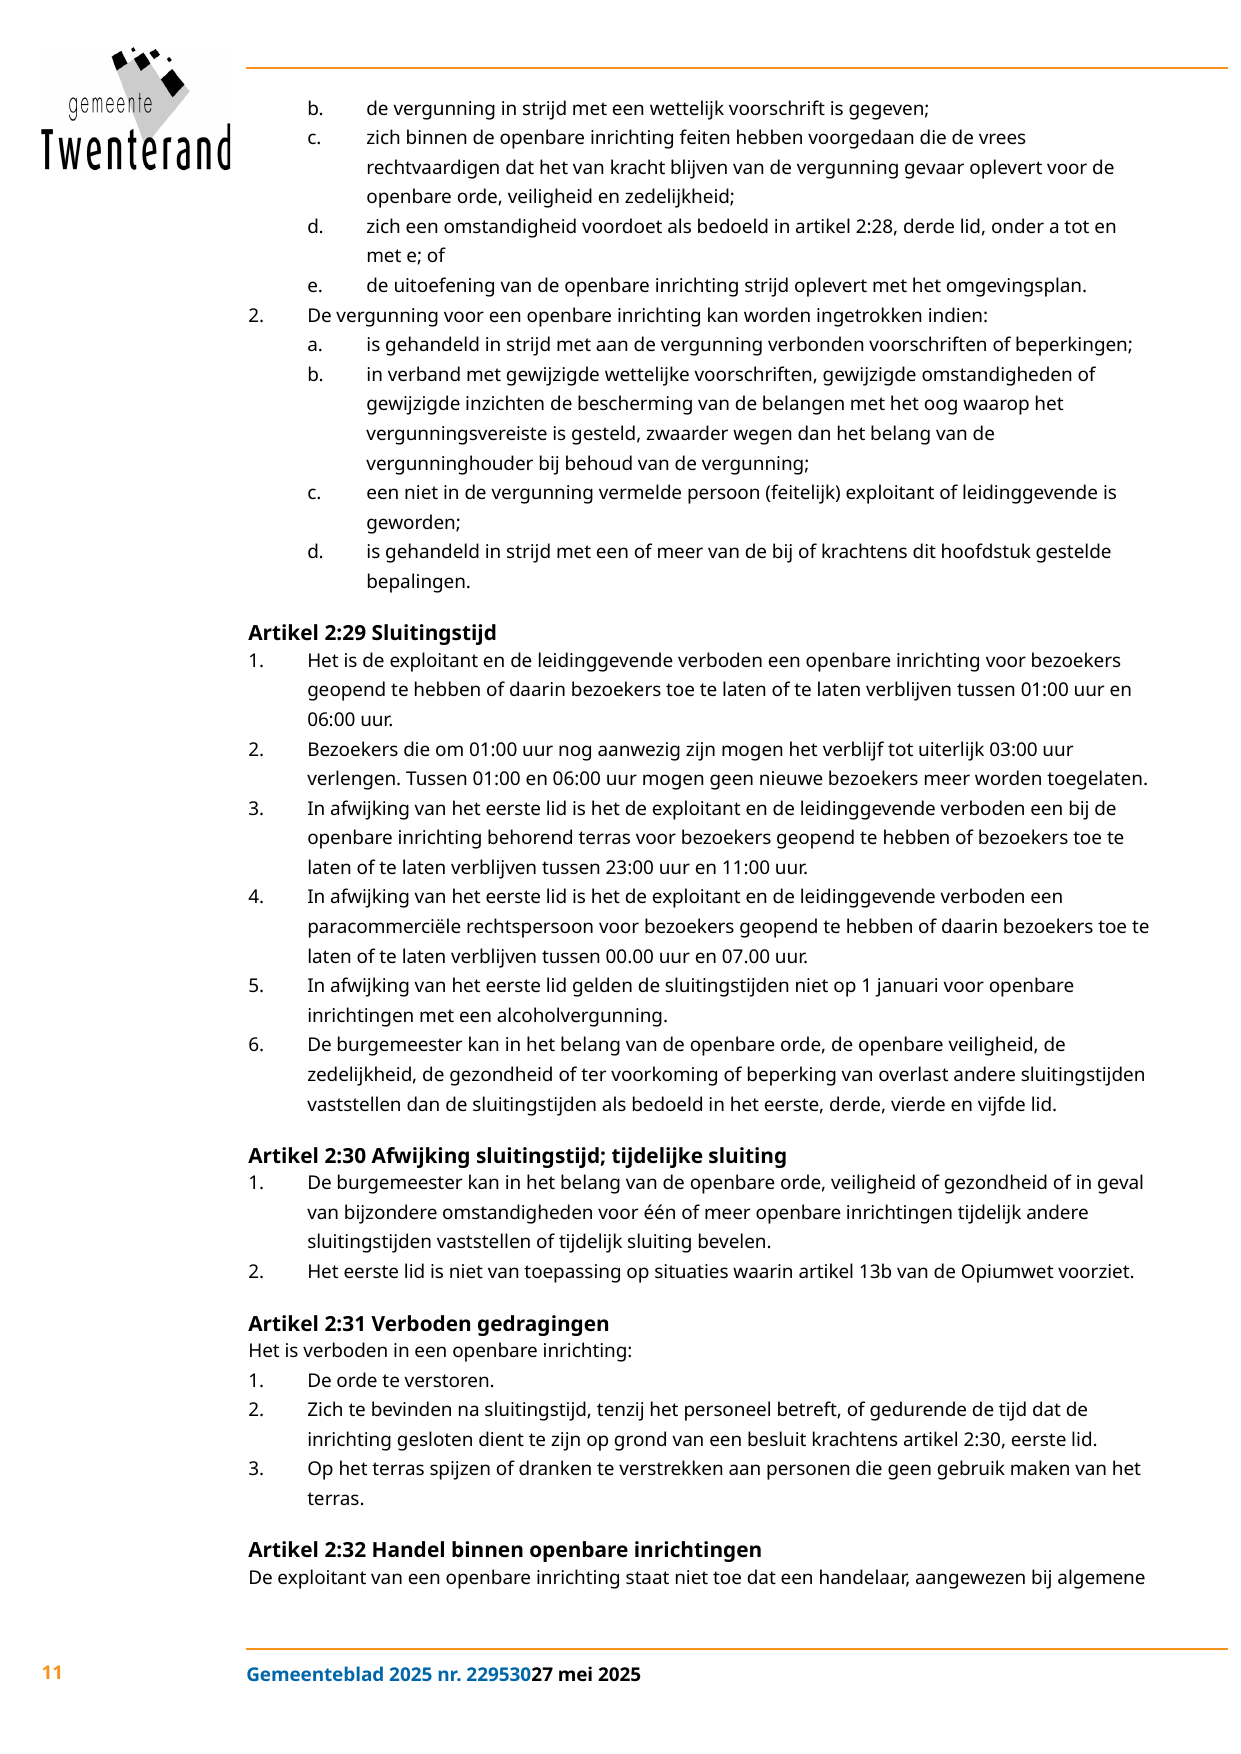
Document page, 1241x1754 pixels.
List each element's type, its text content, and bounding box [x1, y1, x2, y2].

text Het is verboden in een openbare inrichting: [248, 1337, 1152, 1363]
text Artikel 2:31 Verboden gedragingen [248, 1309, 1152, 1337]
list In afwijking van het eerste lid is het de exploitant en de leidinggevende verboden een bij de openbare inrichting behorend terras voor bezoekers geopend te hebben of bezoekers toe te laten of te laten verblijven tussen 23:00 uur en 11:00 uur. [248, 795, 1152, 880]
list in verband met gewijzigde wettelijke voorschriften, gewijzigde omstandigheden of gewijzigde inzichten de bescherming van de belangen met het oog waarop het vergunningsvereiste is gesteld, zwaarder wegen dan het belang van de vergunninghouder bij behoud van de vergunning; [307, 361, 1152, 476]
text Artikel 2:29 Sluitingstijd [248, 618, 1152, 647]
list De orde te verstoren. [248, 1367, 1152, 1392]
list In afwijking van het eerste lid gelden de sluitingstijden niet op 1 januari voor openbare inrichtingen met een alcoholvergunning. [248, 972, 1152, 1028]
list is gehandeld in strijd met een of meer van de bij of krachtens dit hoofdstuk gestelde bepalingen. [307, 538, 1152, 594]
list Bezoekers die om 01:00 uur nog aanwezig zijn mogen het verblijf tot uiterlijk 03:00 uur verlengen. Tussen 01:00 en 06:00 uur mogen geen nieuwe bezoekers meer worden toegelaten. [248, 736, 1152, 791]
text De exploitant van een openbare inrichting staat niet toe dat een handelaar, aangewezen bij algemene [248, 1564, 1152, 1590]
list In afwijking van het eerste lid is het de exploitant en de leidinggevende verboden een paracommerciële rechtspersoon voor bezoekers geopend te hebben of daarin bezoekers toe te laten of te laten verblijven tussen 00.00 uur en 07.00 uur. [248, 884, 1152, 968]
list Het eerste lid is niet van toepassing op situaties waarin artikel 13b van de Opiumwet voorziet. [248, 1258, 1152, 1284]
list Zich te bevinden na sluitingstijd, tenzij het personeel betreft, of gedurende de tijd dat de inrichting gesloten dient te zijn op grond van een besluit krachtens artikel 2:30, eerste lid. [248, 1396, 1152, 1452]
text Artikel 2:32 Handel binnen openbare inrichtingen [248, 1536, 1152, 1564]
list is gehandeld in strijd met aan de vergunning verbonden voorschriften of beperkingen; [307, 331, 1152, 357]
list De burgemeester kan in het belang van de openbare orde, de openbare veiligheid, de zedelijkheid, de gezondheid of ter voorkoming of beperking van overlast andere sluitingstijden vaststellen dan de sluitingstijden als bedoeld in het eerste, derde, vierde en vijfde lid. [248, 1032, 1152, 1116]
list de vergunning in strijd met een wettelijk voorschrift is gegeven; [307, 95, 1152, 121]
picture [41, 47, 231, 172]
list een niet in de vergunning vermelde persoon (feitelijk) exploitant of leidinggevende is geworden; [307, 479, 1152, 535]
list de uitoefening van de openbare inrichting strijd oplevert met het omgevingsplan. [307, 272, 1152, 298]
list Het is de exploitant en de leidinggevende verboden een openbare inrichting voor bezoekers geopend te hebben of daarin bezoekers toe te laten of te laten verblijven tussen 01:00 uur en 06:00 uur. [248, 647, 1152, 732]
list zich een omstandigheid voordoet als bedoeld in artikel 2:28, derde lid, onder a tot en met e; of [307, 213, 1152, 268]
list zich binnen de openbare inrichting feiten hebben voorgedaan die de vrees rechtvaardigen dat het van kracht blijven van de vergunning gevaar oplevert voor de openbare orde, veiligheid en zedelijkheid; [307, 124, 1152, 209]
list De vergunning voor een openbare inrichting kan worden ingetrokken indien: [248, 302, 1152, 328]
list Op het terras spijzen of dranken te verstrekken aan personen die geen gebruik maken van het terras. [248, 1456, 1152, 1511]
list De burgemeester kan in het belang van de openbare orde, veiligheid of gezondheid of in geval van bijzondere omstandigheden voor één of meer openbare inrichtingen tijdelijk andere sluitingstijden vaststellen of tijdelijk sluiting bevelen. [248, 1169, 1152, 1254]
text Artikel 2:30 Afwijking sluitingstijd; tijdelijke sluiting [248, 1141, 1152, 1169]
